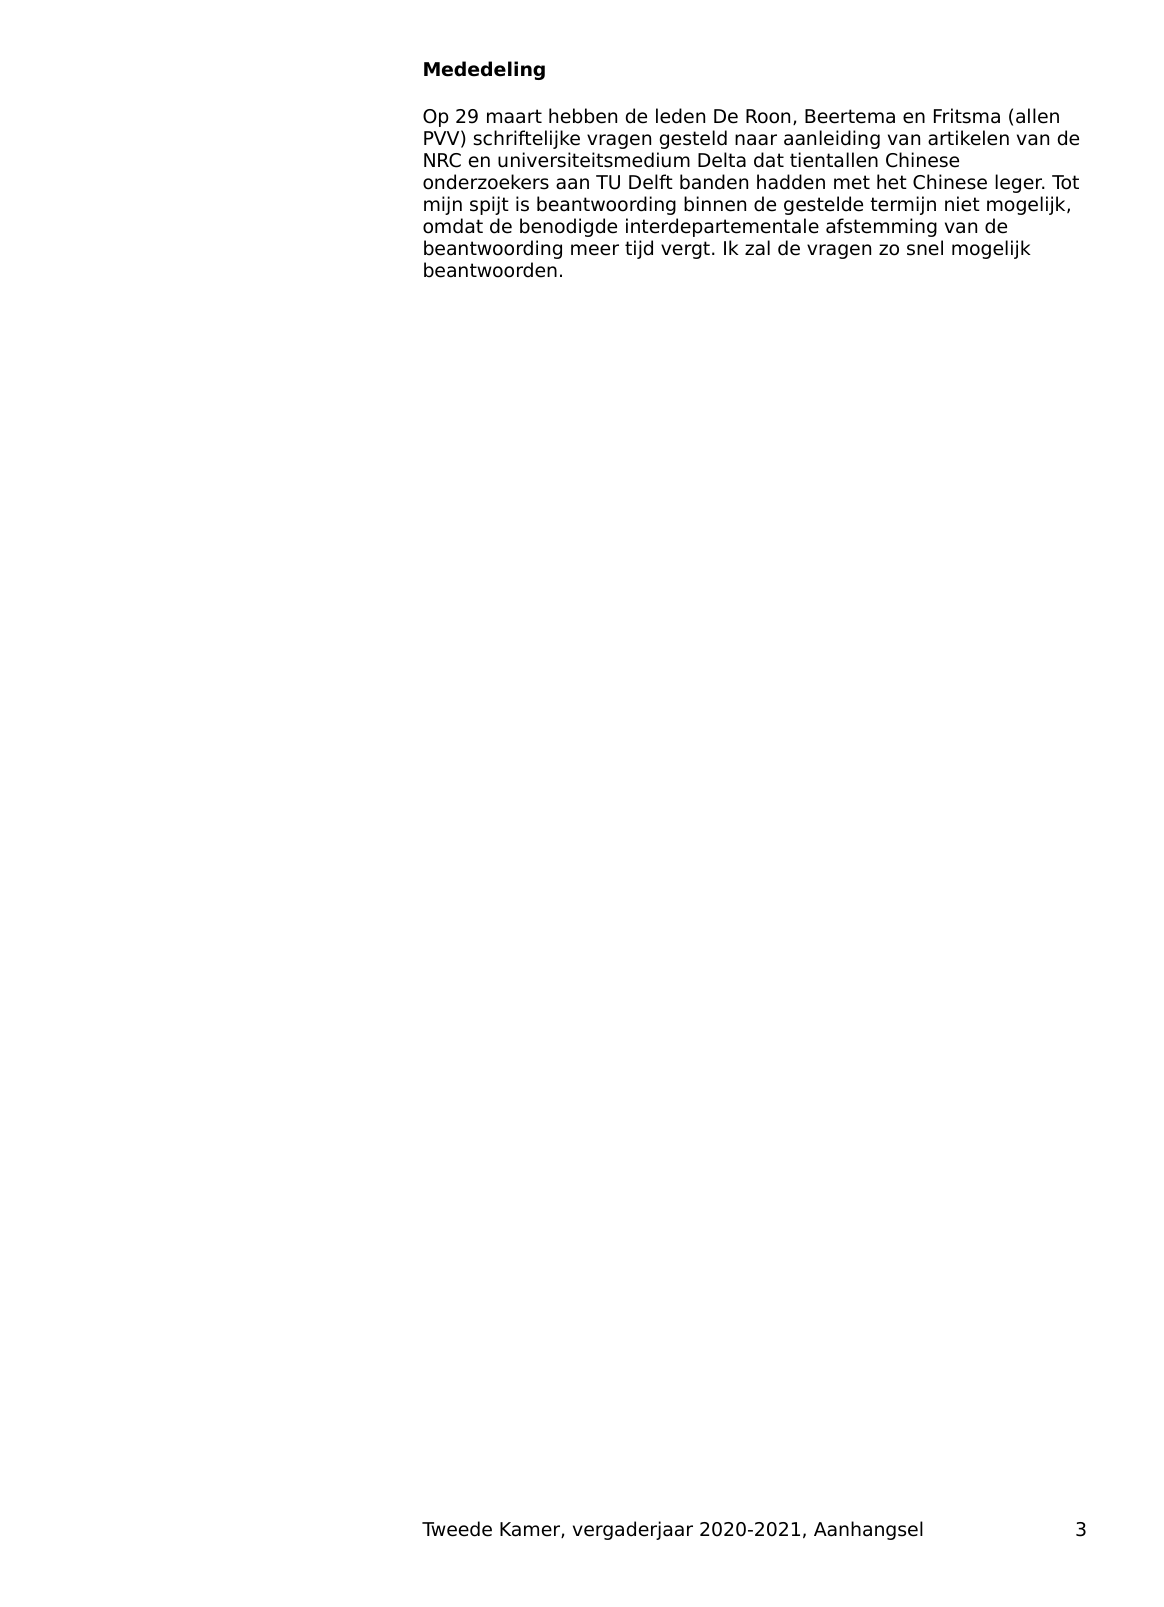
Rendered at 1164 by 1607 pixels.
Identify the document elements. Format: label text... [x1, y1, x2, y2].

subtitle Mededeling [422, 59, 1087, 81]
text Op 29 maart hebben de leden De Roon, Beertema en Fritsma (allen PVV) schriftelijke vragen gesteld naar aanleiding van artikelen van de NRC en universiteitsmedium Delta dat tientallen Chinese onderzoekers aan TU Delft banden hadden met het Chinese leger. Tot mijn spijt is beantwoording binnen de gestelde termijn niet mogelijk, omdat de benodigde interdepartementale afstemming van de beantwoording meer tijd vergt. Ik zal de vragen zo snel mogelijk beantwoorden. [422, 106, 1087, 282]
